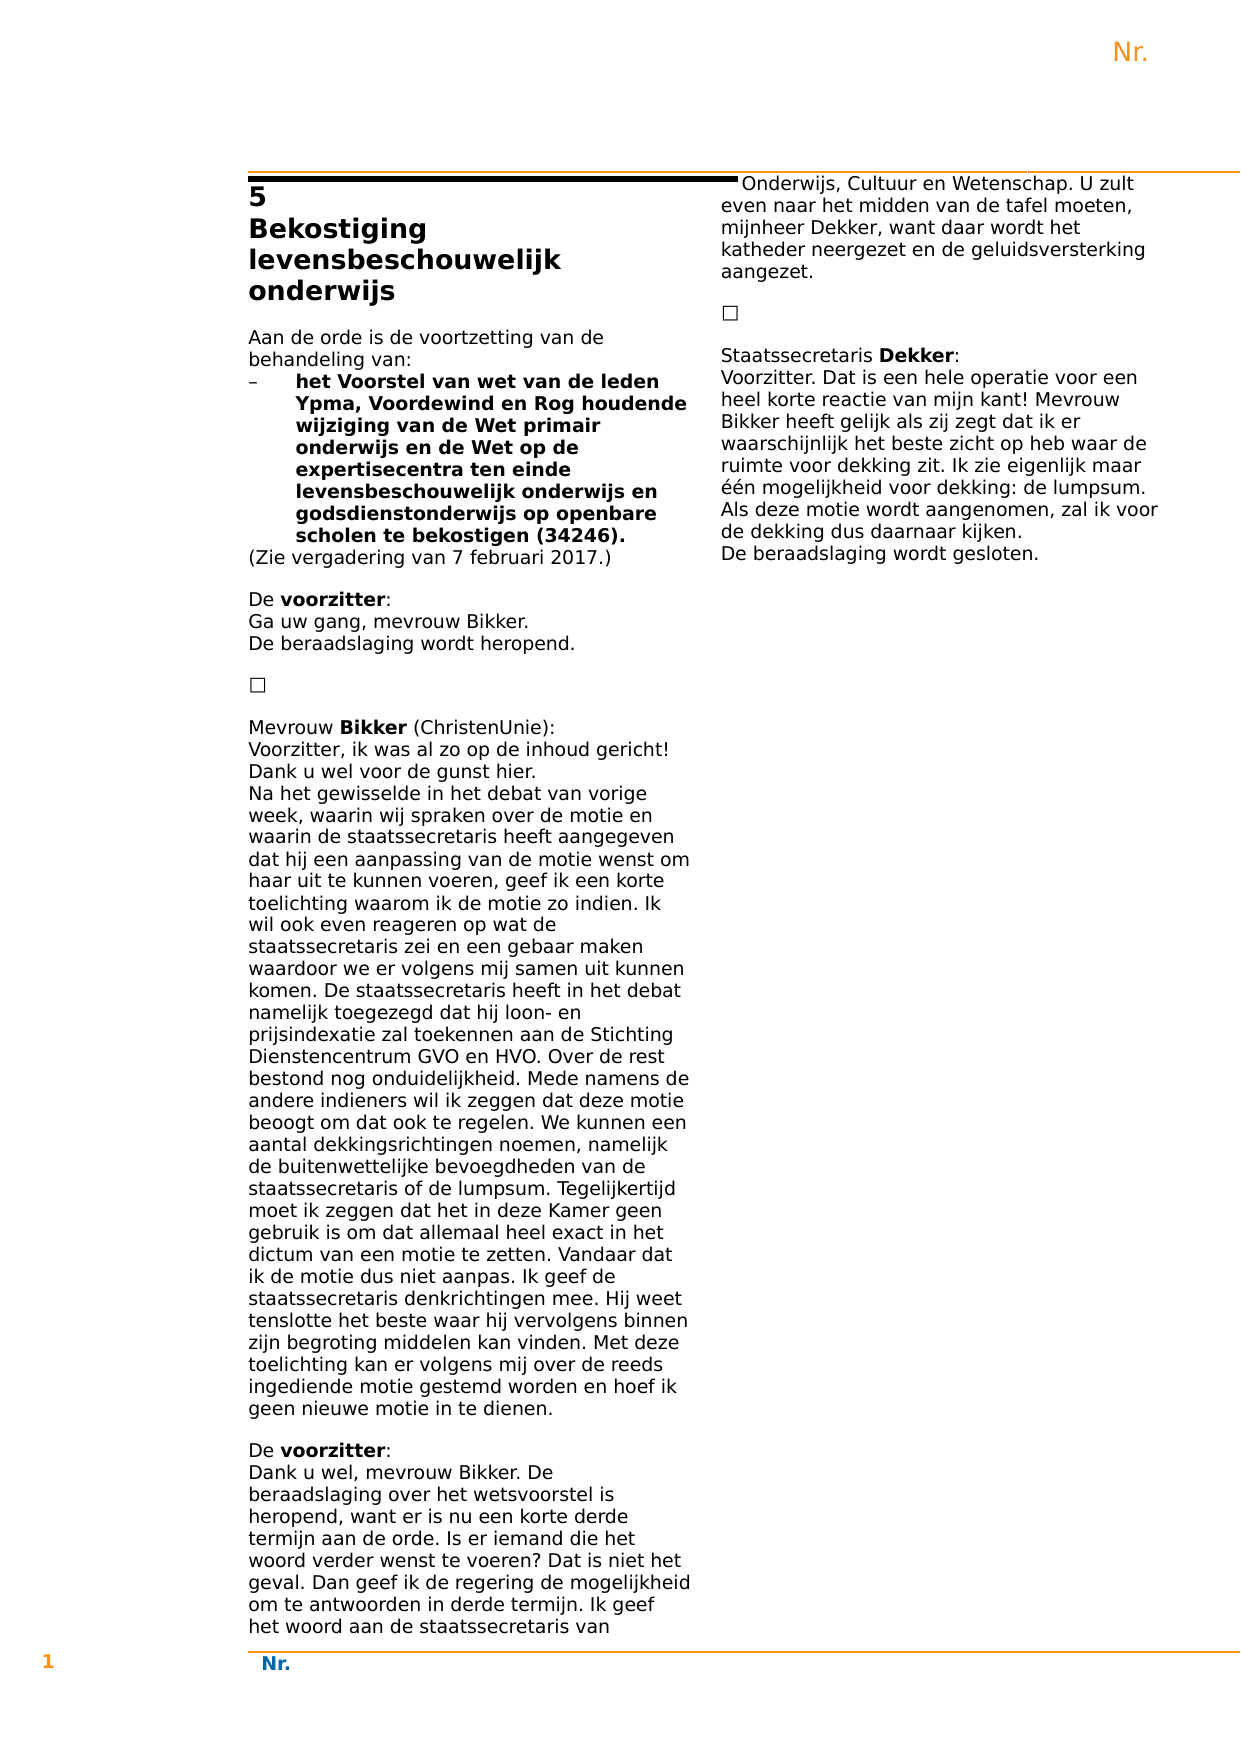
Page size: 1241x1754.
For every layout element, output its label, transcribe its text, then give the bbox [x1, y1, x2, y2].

text Dank u wel, mevrouw Bikker. De beraadslaging over het wetsvoorstel is heropend, want er is nu een korte derde termijn aan de orde. Is er iemand die het woord verder wenst te voeren? Dat is niet het geval. Dan geef ik de regering de mogelijkheid om te antwoorden in derde termijn. Ik geef het woord aan de staatssecretaris van [248, 1462, 691, 1638]
text Onderwijs, Cultuur en Wetenschap. U zult even naar het midden van de tafel moeten, mijnheer Dekker, want daar wordt het katheder neergezet en de geluidsversterking aangezet. [721, 173, 1163, 283]
text Voorzitter, ik was al zo op de inhoud gericht! Dank u wel voor de gunst hier. [248, 738, 691, 782]
text De voorzitter: [248, 589, 691, 611]
text De voorzitter: [248, 1440, 691, 1462]
text Staatssecretaris Dekker: [721, 345, 1163, 367]
text De beraadslaging wordt gesloten. [721, 542, 1163, 564]
list het Voorstel van wet van de leden Ypma, Voordewind en Rog houdende wijziging van de Wet primair onderwijs en de Wet op de expertisecentra ten einde levensbeschouwelijk onderwijs en godsdienstonderwijs op openbare scholen te bekostigen (34246). [248, 371, 691, 547]
text Ga uw gang, mevrouw Bikker. [248, 611, 691, 633]
text (Zie vergadering van 7 februari 2017.) [248, 547, 691, 569]
text Voorzitter. Dat is een hele operatie voor een heel korte reactie van mijn kant! Mevrouw Bikker heeft gelijk als zij zegt dat ik er waarschijnlijk het beste zicht op heb waar de ruimte voor dekking zit. Ik zie eigenlijk maar één mogelijkheid voor dekking: de lumpsum. Als deze motie wordt aangenomen, zal ik voor de dekking dus daarnaar kijken. [721, 367, 1163, 542]
text Na het gewisselde in het debat van vorige week, waarin wij spraken over de motie en waarin de staatssecretaris heeft aangegeven dat hij een aanpassing van de motie wenst om haar uit te kunnen voeren, geef ik een korte toelichting waarom ik de motie zo indien. Ik wil ook even reageren op wat de staatssecretaris zei en een gebaar maken waardoor we er volgens mij samen uit kunnen komen. De staatssecretaris heeft in het debat namelijk toegezegd dat hij loon- en prijsindexatie zal toekennen aan de Stichting Dienstencentrum GVO en HVO. Over de rest bestond nog onduidelijkheid. Mede namens de andere indieners wil ik zeggen dat deze motie beoogt om dat ook te regelen. We kunnen een aantal dekkingsrichtingen noemen, namelijk de buitenwettelijke bevoegdheden van de staatssecretaris of de lumpsum. Tegelijkertijd moet ik zeggen dat het in deze Kamer geen gebruik is om dat allemaal heel exact in het dictum van een motie te zetten. Vandaar dat ik de motie dus niet aanpas. Ik geef de staatssecretaris denkrichtingen mee. Hij weet tenslotte het beste waar hij vervolgens binnen zijn begroting middelen kan vinden. Met deze toelichting kan er volgens mij over de reeds ingediende motie gestemd worden en hoef ik geen nieuwe motie in te dienen. [248, 782, 691, 1420]
text ⬜ [721, 303, 1163, 325]
text ⬜ [248, 674, 691, 697]
title 5 Bekostiging levensbeschouwelijk onderwijs [248, 182, 691, 307]
text Aan de orde is de voortzetting van de behandeling van: [248, 327, 691, 371]
text Mevrouw Bikker (ChristenUnie): [248, 717, 691, 738]
text De beraadslaging wordt heropend. [248, 633, 691, 654]
